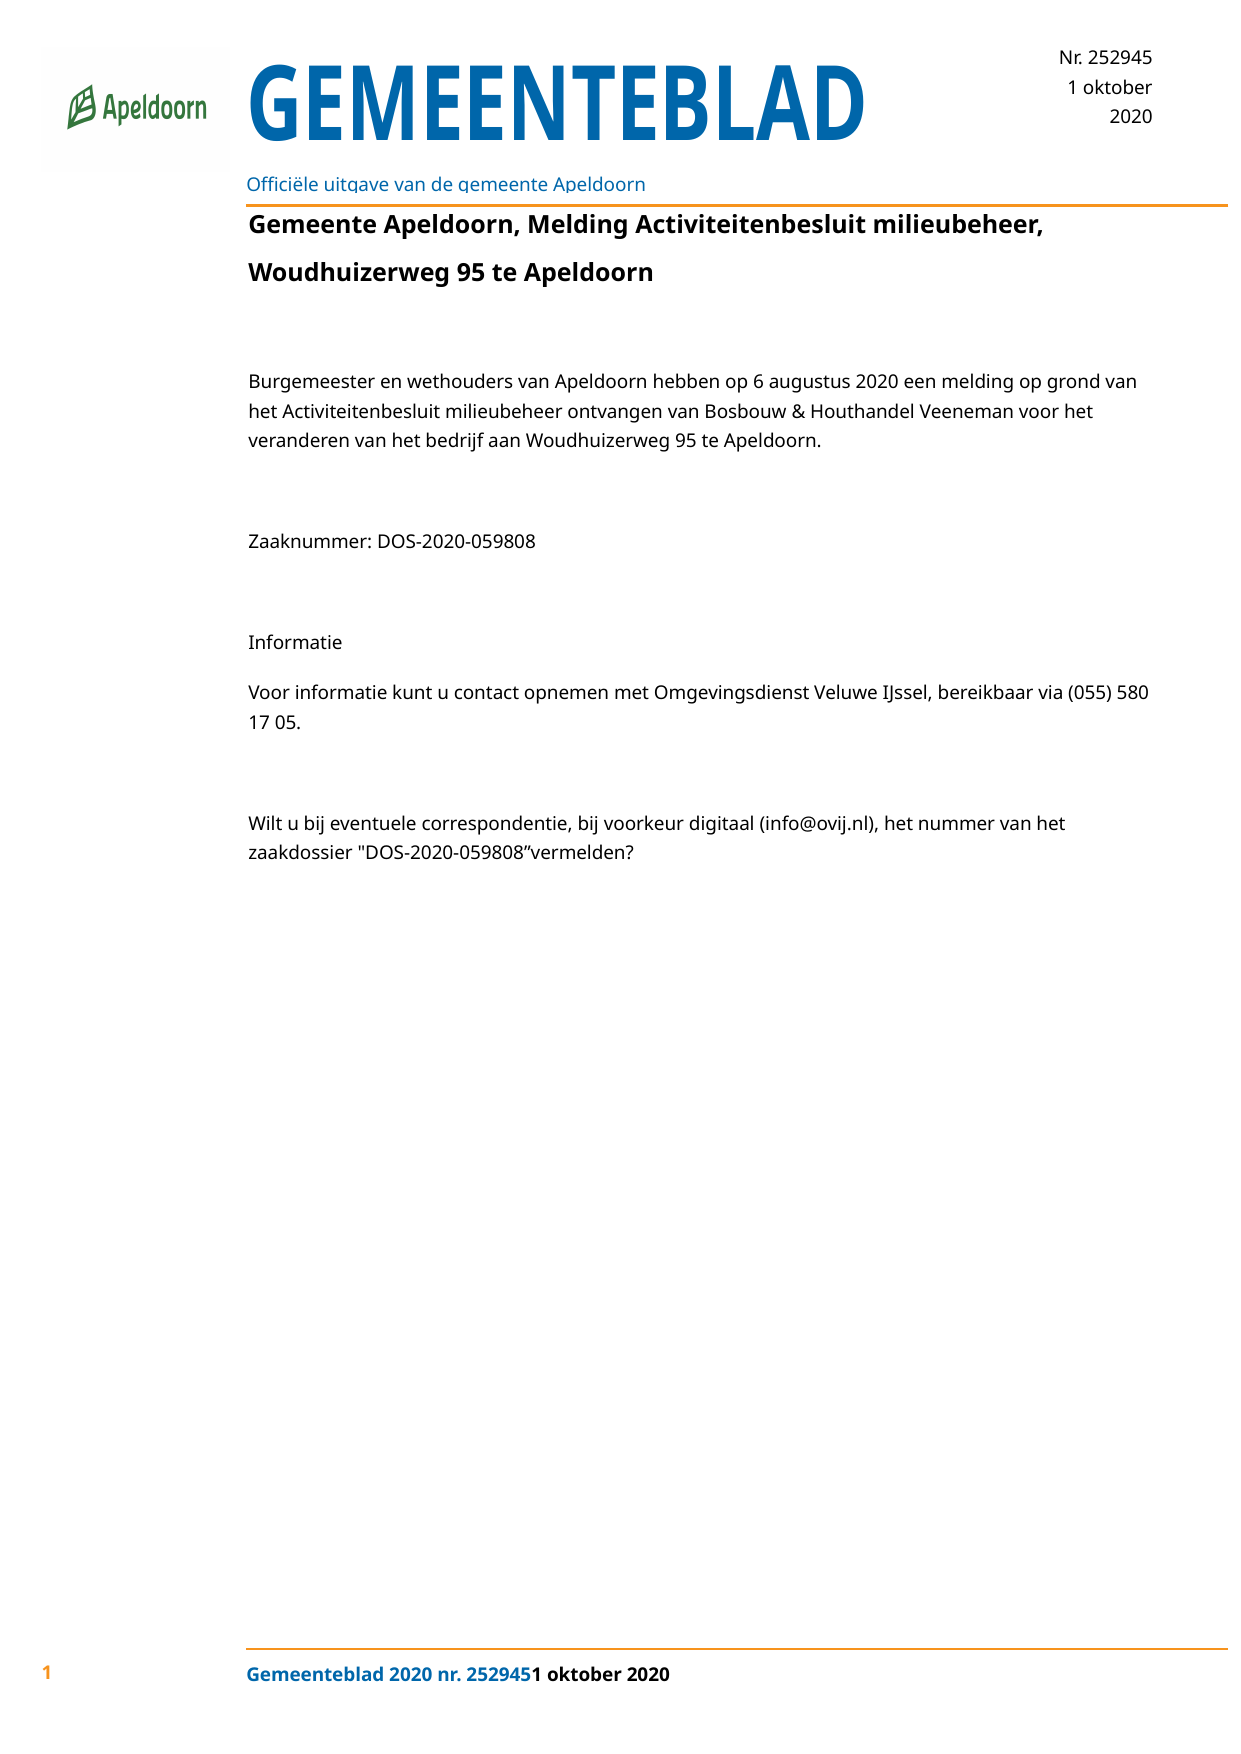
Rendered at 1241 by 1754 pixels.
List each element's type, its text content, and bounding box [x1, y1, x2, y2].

text Gemeente Apeldoorn, Melding Activiteitenbesluit milieubeheer, Woudhuizerweg 95 te Apeldoorn [248, 207, 1152, 288]
text Voor informatie kunt u contact opnemen met Omgevingsdienst Veluwe IJssel, bereikbaar via (055) 580 17 05. [248, 679, 1152, 735]
text Burgemeester en wethouders van Apeldoorn hebben op 6 augustus 2020 een melding op grond van het Activiteitenbesluit milieubeheer ontvangen van Bosbouw & Houthandel Veeneman voor het veranderen van het bedrijf aan Woudhuizerweg 95 te Apeldoorn. [248, 368, 1152, 453]
text Wilt u bij eventuele correspondentie, bij voorkeur digitaal (info@ovij.nl), het nummer van het zaakdossier "DOS-2020-059808”vermelden? [248, 810, 1152, 865]
picture [41, 47, 231, 172]
text Informatie [248, 629, 1152, 655]
text Zaaknummer: DOS-2020-059808 [248, 528, 1152, 554]
